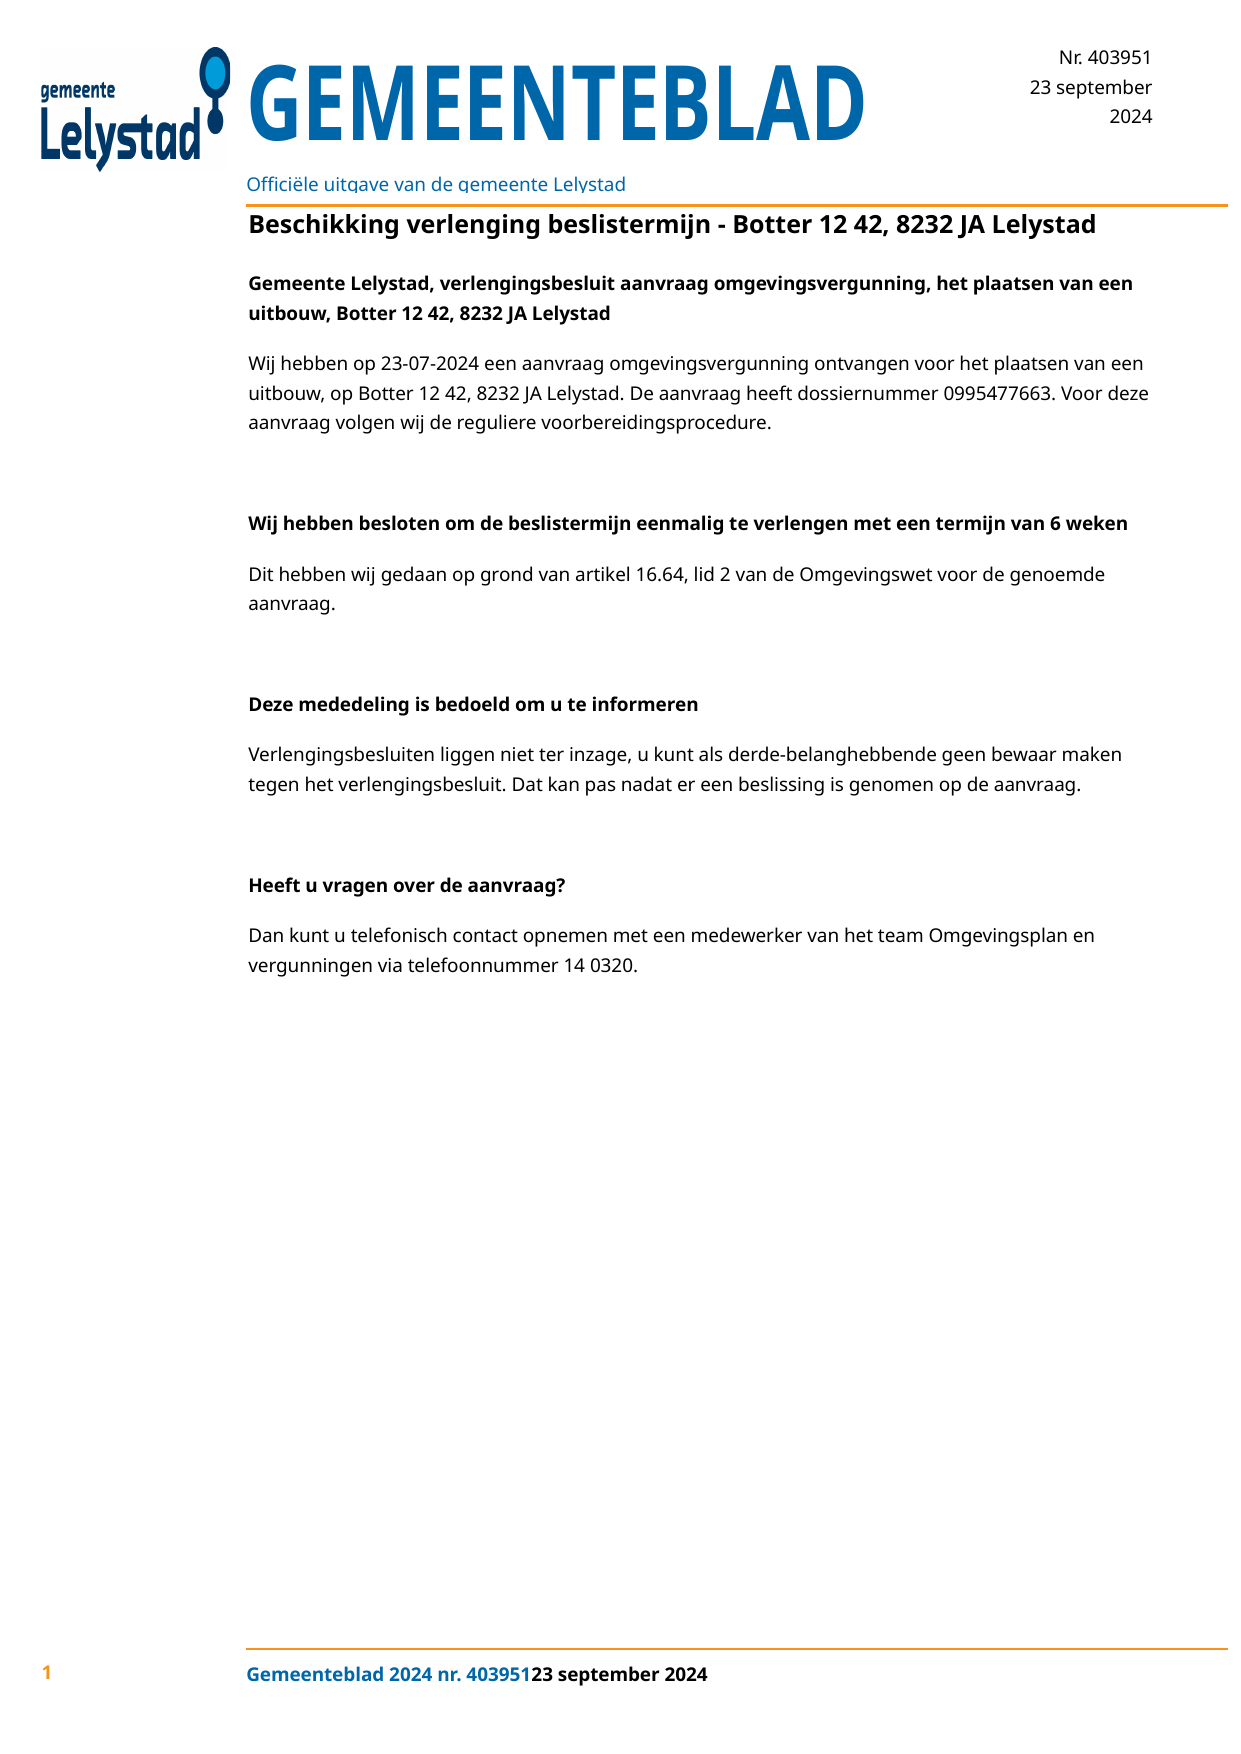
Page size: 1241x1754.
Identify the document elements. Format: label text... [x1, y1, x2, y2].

text Heeft u vragen over de aanvraag? [248, 872, 1152, 898]
text Wij hebben op 23-07-2024 een aanvraag omgevingsvergunning ontvangen voor het plaatsen van een uitbouw, op Botter 12 42, 8232 JA Lelystad. De aanvraag heeft dossiernummer 0995477663. Voor deze aanvraag volgen wij de reguliere voorbereidingsprocedure. [248, 350, 1152, 435]
text Deze mededeling is bedoeld om u te informeren [248, 691, 1152, 717]
text Beschikking verlenging beslistermijn - Botter 12 42, 8232 JA Lelystad [248, 207, 1152, 241]
picture [41, 47, 231, 172]
text Verlengingsbesluiten liggen niet ter inzage, u kunt als derde-belanghebbende geen bewaar maken tegen het verlengingsbesluit. Dat kan pas nadat er een beslissing is genomen op de aanvraag. [248, 742, 1152, 797]
text Wij hebben besloten om de beslistermijn eenmalig te verlengen met een termijn van 6 weken [248, 510, 1152, 536]
text Dit hebben wij gedaan op grond van artikel 16.64, lid 2 van de Omgevingswet voor de genoemde aanvraag. [248, 561, 1152, 616]
text Dan kunt u telefonisch contact opnemen met een medewerker van het team Omgevingsplan en vergunningen via telefoonnummer 14 0320. [248, 922, 1152, 978]
text Gemeente Lelystad, verlengingsbesluit aanvraag omgevingsvergunning, het plaatsen van een uitbouw, Botter 12 42, 8232 JA Lelystad [248, 270, 1152, 326]
